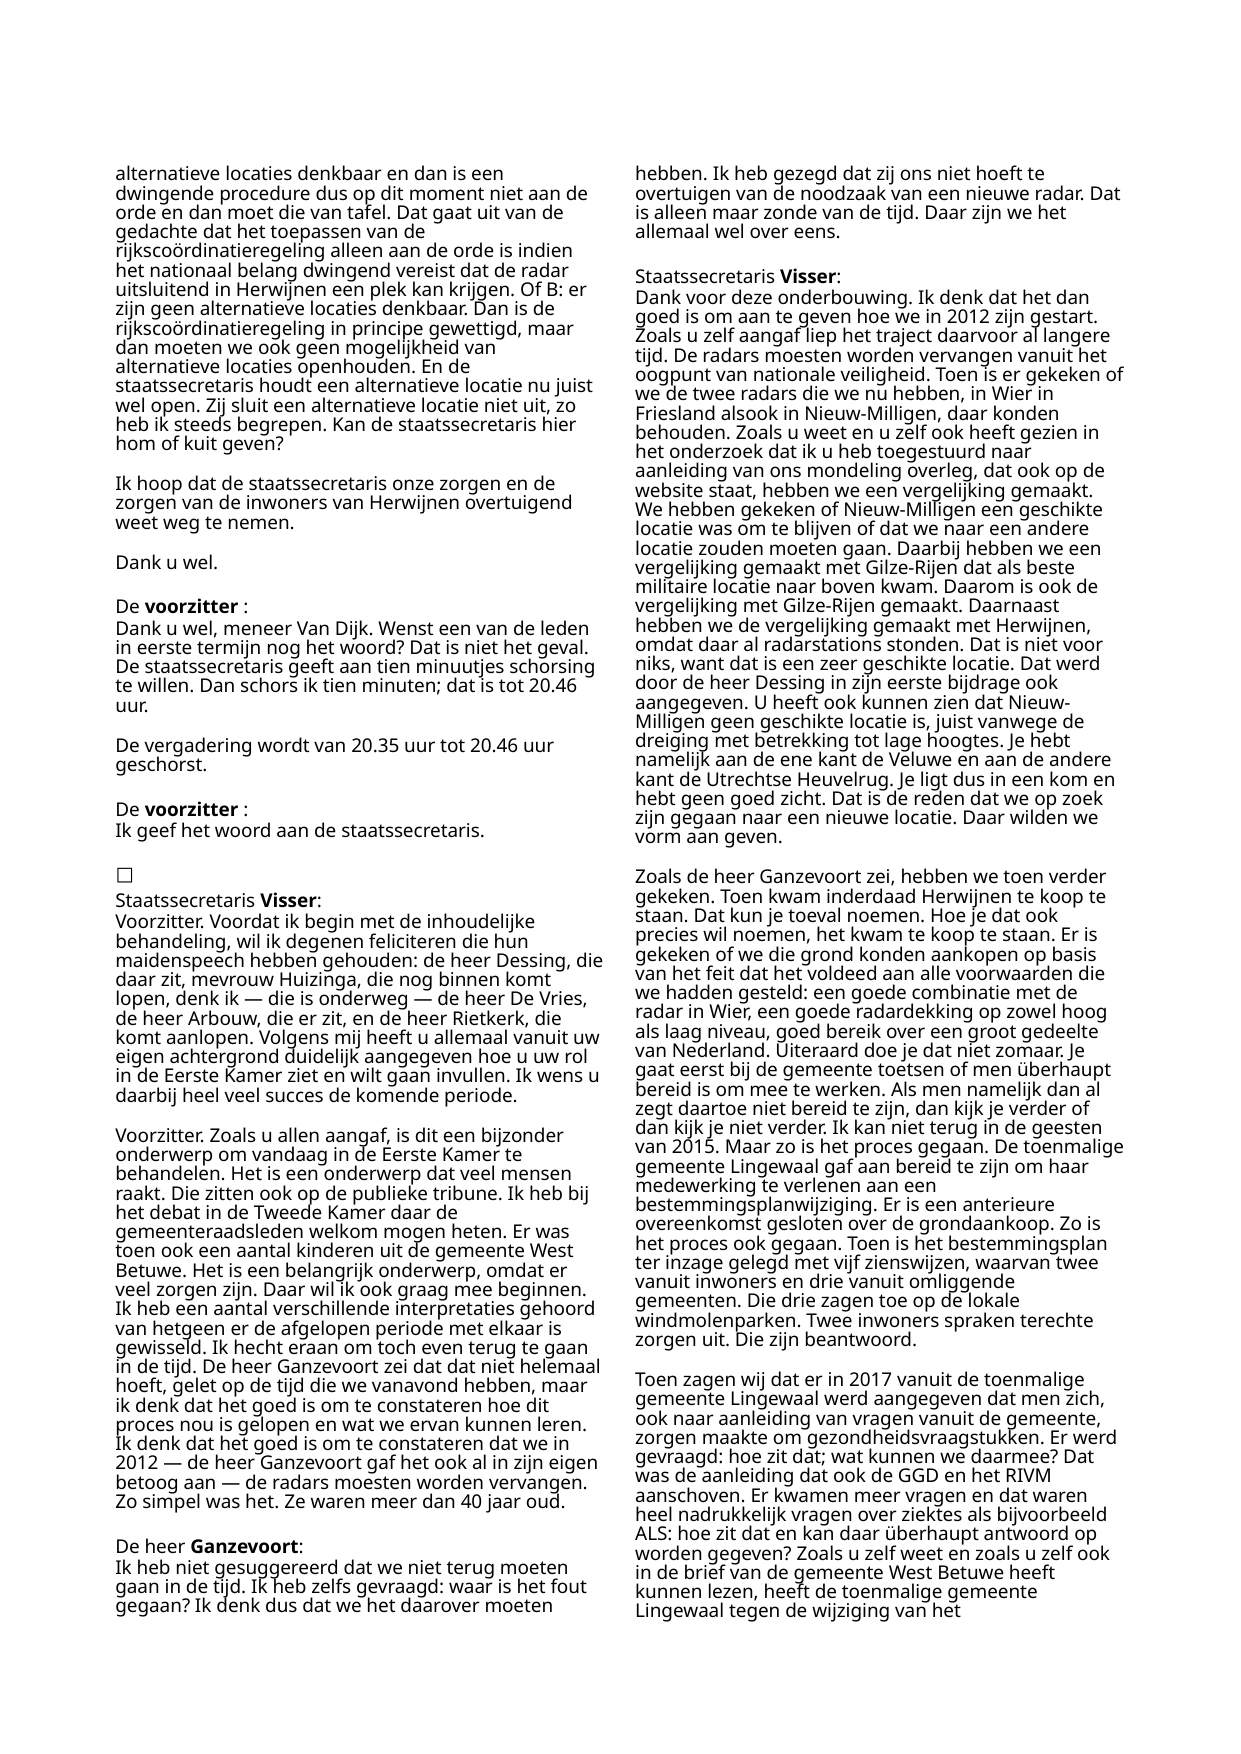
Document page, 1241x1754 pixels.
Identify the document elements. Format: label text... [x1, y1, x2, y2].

text De voorzitter : [115, 594, 605, 619]
text De heer Ganzevoort: [115, 1533, 605, 1559]
text ⬜ [115, 862, 605, 888]
text Dank voor deze onderbouwing. Ik denk dat het dan goed is om aan te geven hoe we in 2012 zijn gestart. Zoals u zelf aangaf liep het traject daarvoor al langere tijd. De radars moesten worden vervangen vanuit het oogpunt van nationale veiligheid. Toen is er gekeken of we de twee radars die we nu hebben, in Wier in Friesland alsook in Nieuw-Milligen, daar konden behouden. Zoals u weet en u zelf ook heeft gezien in het onderzoek dat ik u heb toegestuurd naar aanleiding van ons mondeling overleg, dat ook op de website staat, hebben we een vergelijking gemaakt. We hebben gekeken of Nieuw-Milligen een geschikte locatie was om te blijven of dat we naar een andere locatie zouden moeten gaan. Daarbij hebben we een vergelijking gemaakt met Gilze-Rijen dat als beste militaire locatie naar boven kwam. Daarom is ook de vergelijking met Gilze-Rijen gemaakt. Daarnaast hebben we de vergelijking gemaakt met Herwijnen, omdat daar al radarstations stonden. Dat is niet voor niks, want dat is een zeer geschikte locatie. Dat werd door de heer Dessing in zijn eerste bijdrage ook aangegeven. U heeft ook kunnen zien dat Nieuw-Milligen geen geschikte locatie is, juist vanwege de dreiging met betrekking tot lage hoogtes. Je hebt namelijk aan de ene kant de Veluwe en aan de andere kant de Utrechtse Heuvelrug. Je ligt dus in een kom en hebt geen goed zicht. Dat is de reden dat we op zoek zijn gegaan naar een nieuwe locatie. Daar wilden we vorm aan geven. [635, 289, 1125, 848]
text Ik geef het woord aan de staatssecretaris. [115, 822, 605, 841]
text Ik hoop dat de staatssecretaris onze zorgen en de zorgen van de inwoners van Herwijnen overtuigend weet weg te nemen. [115, 475, 605, 533]
text Staatssecretaris Visser: [635, 263, 1125, 289]
text Dank u wel, meneer Van Dijk. Wenst een van de leden in eerste termijn nog het woord? Dat is niet het geval. De staatssecretaris geeft aan tien minuutjes schorsing te willen. Dan schors ik tien minuten; dat is tot 20.46 uur. [115, 619, 605, 716]
text Staatssecretaris Visser: [115, 888, 605, 913]
text Ik heb niet gesuggereerd dat we niet terug moeten gaan in de tijd. Ik heb zelfs gevraagd: waar is het fout gegaan? Ik denk dus dat we het daarover moeten [115, 1559, 605, 1617]
text Voorzitter. Voordat ik begin met de inhoudelijke behandeling, wil ik degenen feliciteren die hun maidenspeech hebben gehouden: de heer Dessing, die daar zit, mevrouw Huizinga, die nog binnen komt lopen, denk ik — die is onderweg — de heer De Vries, de heer Arbouw, die er zit, en de heer Rietkerk, die komt aanlopen. Volgens mij heeft u allemaal vanuit uw eigen achtergrond duidelijk aangegeven hoe u uw rol in de Eerste Kamer ziet en wilt gaan invullen. Ik wens u daarbij heel veel succes de komende periode. [115, 913, 605, 1106]
text alternatieve locaties denkbaar en dan is een dwingende procedure dus op dit moment niet aan de orde en dan moet die van tafel. Dat gaat uit van de gedachte dat het toepassen van de rijkscoördinatieregeling alleen aan de orde is indien het nationaal belang dwingend vereist dat de radar uitsluitend in Herwijnen een plek kan krijgen. Of B: er zijn geen alternatieve locaties denkbaar. Dan is de rijkscoördinatieregeling in principe gewettigd, maar dan moeten we ook geen mogelijkheid van alternatieve locaties openhouden. En de staatssecretaris houdt een alternatieve locatie nu juist wel open. Zij sluit een alternatieve locatie niet uit, zo heb ik steeds begrepen. Kan de staatssecretaris hier hom of kuit geven? [115, 165, 605, 454]
text De voorzitter : [115, 796, 605, 822]
text Zoals de heer Ganzevoort zei, hebben we toen verder gekeken. Toen kwam inderdaad Herwijnen te koop te staan. Dat kun je toeval noemen. Hoe je dat ook precies wil noemen, het kwam te koop te staan. Er is gekeken of we die grond konden aankopen op basis van het feit dat het voldeed aan alle voorwaarden die we hadden gesteld: een goede combinatie met de radar in Wier, een goede radardekking op zowel hoog als laag niveau, goed bereik over een groot gedeelte van Nederland. Uiteraard doe je dat niet zomaar. Je gaat eerst bij de gemeente toetsen of men überhaupt bereid is om mee te werken. Als men namelijk dan al zegt daartoe niet bereid te zijn, dan kijk je verder of dan kijk je niet verder. Ik kan niet terug in de geesten van 2015. Maar zo is het proces gegaan. De toenmalige gemeente Lingewaal gaf aan bereid te zijn om haar medewerking te verlenen aan een bestemmingsplanwijziging. Er is een anterieure overeenkomst gesloten over de grondaankoop. Zo is het proces ook gegaan. Toen is het bestemmingsplan ter inzage gelegd met vijf zienswijzen, waarvan twee vanuit inwoners en drie vanuit omliggende gemeenten. Die drie zagen toe op de lokale windmolenparken. Twee inwoners spraken terechte zorgen uit. Die zijn beantwoord. [635, 868, 1125, 1350]
text De vergadering wordt van 20.35 uur tot 20.46 uur geschorst. [115, 737, 605, 775]
text Dank u wel. [115, 554, 605, 573]
text Voorzitter. Zoals u allen aangaf, is dit een bijzonder onderwerp om vandaag in de Eerste Kamer te behandelen. Het is een onderwerp dat veel mensen raakt. Die zitten ook op de publieke tribune. Ik heb bij het debat in de Tweede Kamer daar de gemeenteraadsleden welkom mogen heten. Er was toen ook een aantal kinderen uit de gemeente West Betuwe. Het is een belangrijk onderwerp, omdat er veel zorgen zijn. Daar wil ik ook graag mee beginnen. Ik heb een aantal verschillende interpretaties gehoord van hetgeen er de afgelopen periode met elkaar is gewisseld. Ik hecht eraan om toch even terug te gaan in de tijd. De heer Ganzevoort zei dat dat niet helemaal hoeft, gelet op de tijd die we vanavond hebben, maar ik denk dat het goed is om te constateren hoe dit proces nou is gelopen en wat we ervan kunnen leren. Ik denk dat het goed is om te constateren dat we in 2012 — de heer Ganzevoort gaf het ook al in zijn eigen betoog aan — de radars moesten worden vervangen. Zo simpel was het. Ze waren meer dan 40 jaar oud. [115, 1127, 605, 1512]
text Toen zagen wij dat er in 2017 vanuit de toenmalige gemeente Lingewaal werd aangegeven dat men zich, ook naar aanleiding van vragen vanuit de gemeente, zorgen maakte om gezondheidsvraagstukken. Er werd gevraagd: hoe zit dat; wat kunnen we daarmee? Dat was de aanleiding dat ook de GGD en het RIVM aanschoven. Er kwamen meer vragen en dat waren heel nadrukkelijk vragen over ziektes als bijvoorbeeld ALS: hoe zit dat en kan daar überhaupt antwoord op worden gegeven? Zoals u zelf weet en zoals u zelf ook in de brief van de gemeente West Betuwe heeft kunnen lezen, heeft de toenmalige gemeente Lingewaal tegen de wijziging van het [635, 1371, 1125, 1622]
text hebben. Ik heb gezegd dat zij ons niet hoeft te overtuigen van de noodzaak van een nieuwe radar. Dat is alleen maar zonde van de tijd. Daar zijn we het allemaal wel over eens. [635, 165, 1125, 242]
